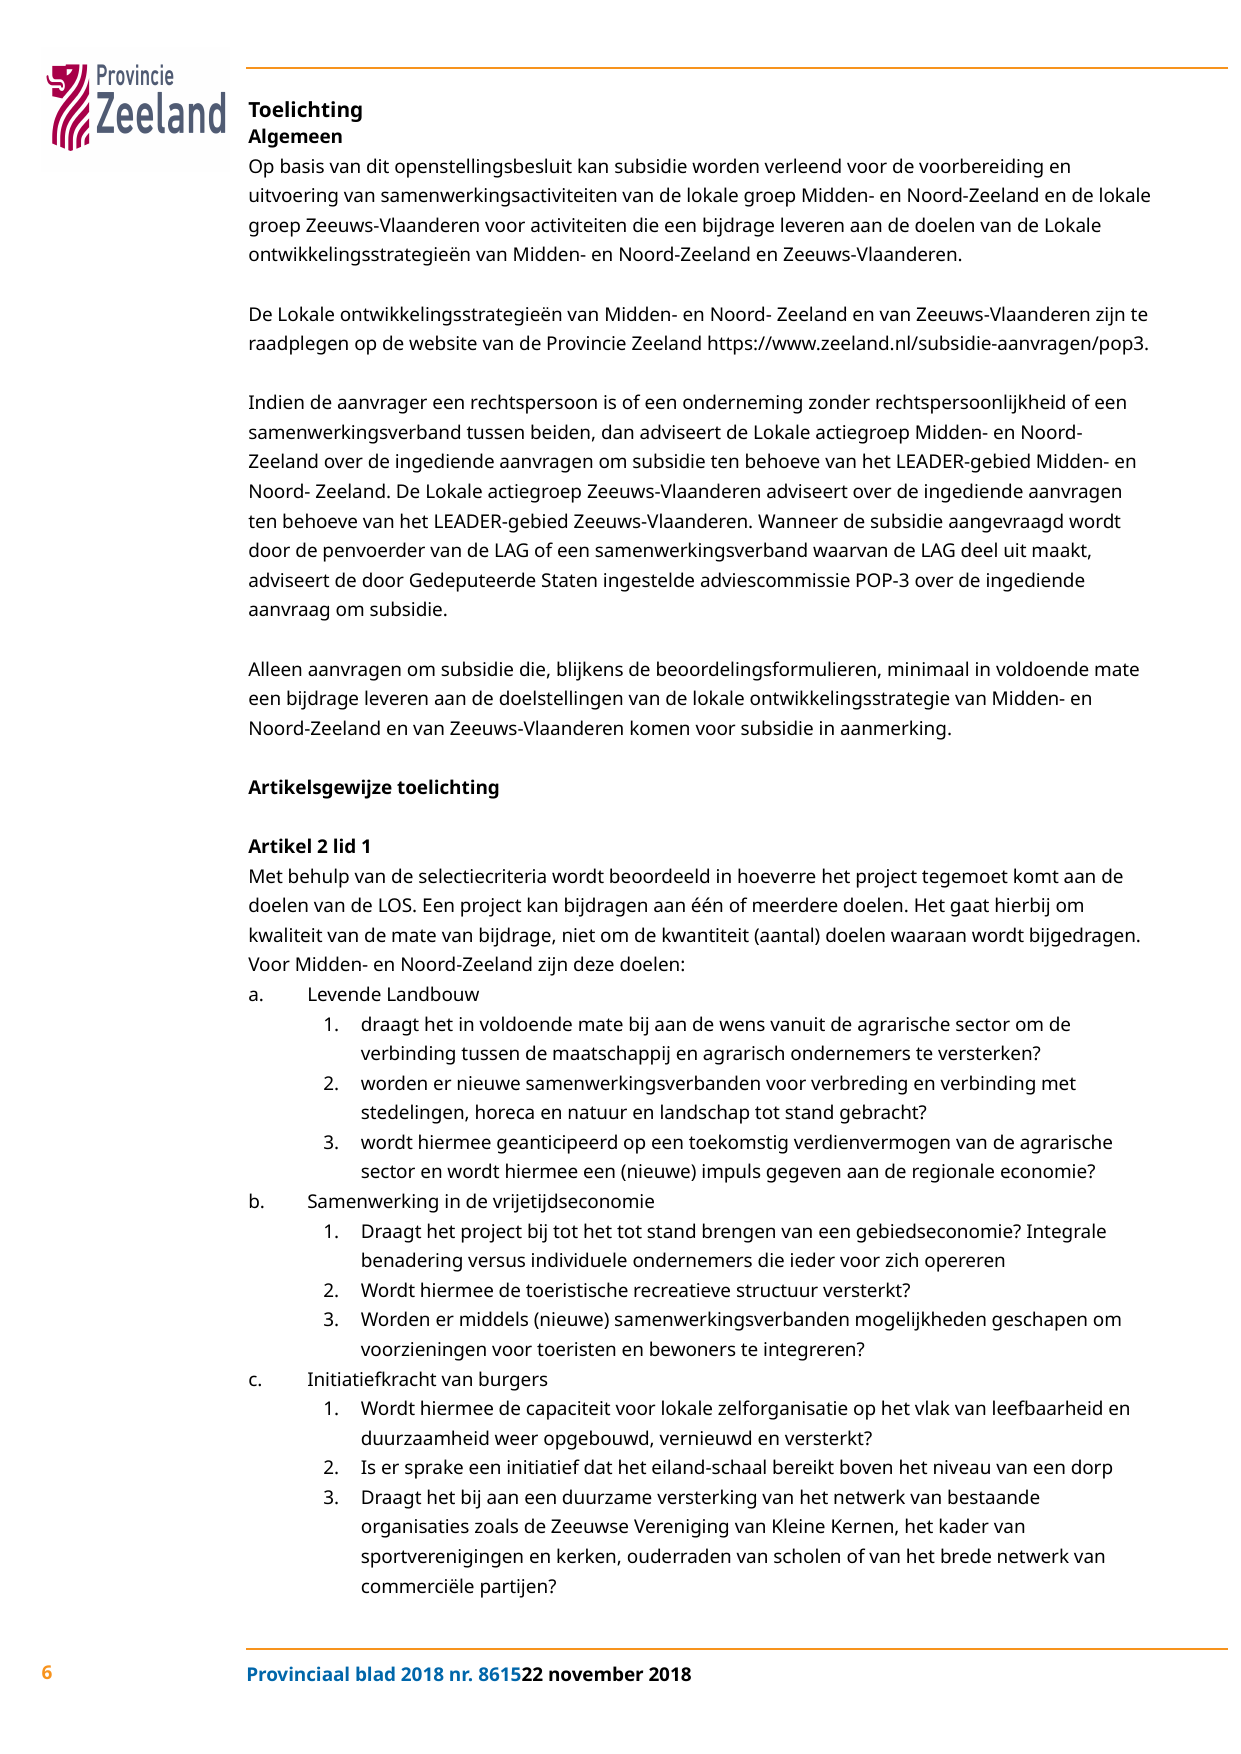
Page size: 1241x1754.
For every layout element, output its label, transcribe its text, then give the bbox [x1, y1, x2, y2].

list Samenwerking in de vrijetijdseconomie [248, 1188, 1152, 1214]
text Artikelsgewijze toelichting [248, 774, 1152, 800]
text Met behulp van de selectiecriteria wordt beoordeeld in hoeverre het project tegemoet komt aan de doelen van de LOS. Een project kan bijdragen aan één of meerdere doelen. Het gaat hierbij om kwaliteit van de mate van bijdrage, niet om de kwantiteit (aantal) doelen waaraan wordt bijgedragen. Voor Midden- en Noord-Zeeland zijn deze doelen: [248, 863, 1152, 977]
list Wordt hiermee de capaciteit voor lokale zelforganisatie op het vlak van leefbaarheid en duurzaamheid weer opgebouwd, vernieuwd en versterkt? [323, 1395, 1152, 1451]
text Toelichting [248, 95, 1152, 123]
text Algemeen [248, 123, 1152, 149]
list Draagt het project bij tot het tot stand brengen van een gebiedseconomie? Integrale benadering versus individuele ondernemers die ieder voor zich opereren [323, 1218, 1152, 1273]
list wordt hiermee geanticipeerd op een toekomstig verdienvermogen van de agrarische sector en wordt hiermee een (nieuwe) impuls gegeven aan de regionale economie? [323, 1129, 1152, 1184]
list Draagt het bij aan een duurzame versterking van het netwerk van bestaande organisaties zoals de Zeeuwse Vereniging van Kleine Kernen, het kader van sportverenigingen en kerken, ouderraden van scholen of van het brede netwerk van commerciële partijen? [323, 1484, 1152, 1599]
text Indien de aanvrager een rechtspersoon is of een onderneming zonder rechtspersoonlijkheid of een samenwerkingsverband tussen beiden, dan adviseert de Lokale actiegroep Midden- en Noord-Zeeland over de ingediende aanvragen om subsidie ten behoeve van het LEADER-gebied Midden- en Noord- Zeeland. De Lokale actiegroep Zeeuws-Vlaanderen adviseert over de ingediende aanvragen ten behoeve van het LEADER-gebied Zeeuws-Vlaanderen. Wanneer de subsidie aangevraagd wordt door de penvoerder van de LAG of een samenwerkingsverband waarvan de LAG deel uit maakt, adviseert de door Gedeputeerde Staten ingestelde adviescommissie POP-3 over de ingediende aanvraag om subsidie. [248, 389, 1152, 622]
list Initiatiefkracht van burgers [248, 1366, 1152, 1392]
list worden er nieuwe samenwerkingsverbanden voor verbreding en verbinding met stedelingen, horeca en natuur en landschap tot stand gebracht? [323, 1070, 1152, 1125]
text Op basis van dit openstellingsbesluit kan subsidie worden verleend voor de voorbereiding en uitvoering van samenwerkingsactiviteiten van de lokale groep Midden- en Noord-Zeeland en de lokale groep Zeeuws-Vlaanderen voor activiteiten die een bijdrage leveren aan de doelen van de Lokale ontwikkelingsstrategieën van Midden- en Noord-Zeeland en Zeeuws-Vlaanderen. [248, 153, 1152, 267]
list draagt het in voldoende mate bij aan de wens vanuit de agrarische sector om de verbinding tussen de maatschappij en agrarisch ondernemers te versterken? [323, 1011, 1152, 1066]
list Wordt hiermee de toeristische recreatieve structuur versterkt? [323, 1277, 1152, 1303]
picture [41, 47, 231, 172]
list Is er sprake een initiatief dat het eiland-schaal bereikt boven het niveau van een dorp [323, 1454, 1152, 1480]
text Artikel 2 lid 1 [248, 833, 1152, 859]
text Alleen aanvragen om subsidie die, blijkens de beoordelingsformulieren, minimaal in voldoende mate een bijdrage leveren aan de doelstellingen van de lokale ontwikkelingsstrategie van Midden- en Noord-Zeeland en van Zeeuws-Vlaanderen komen voor subsidie in aanmerking. [248, 656, 1152, 741]
list Worden er middels (nieuwe) samenwerkingsverbanden mogelijkheden geschapen om voorzieningen voor toeristen en bewoners te integreren? [323, 1307, 1152, 1362]
text De Lokale ontwikkelingsstrategieën van Midden- en Noord- Zeeland en van Zeeuws-Vlaanderen zijn te raadplegen op de website van de Provincie Zeeland https://www.zeeland.nl/subsidie-aanvragen/pop3. [248, 301, 1152, 356]
list Levende Landbouw [248, 981, 1152, 1007]
